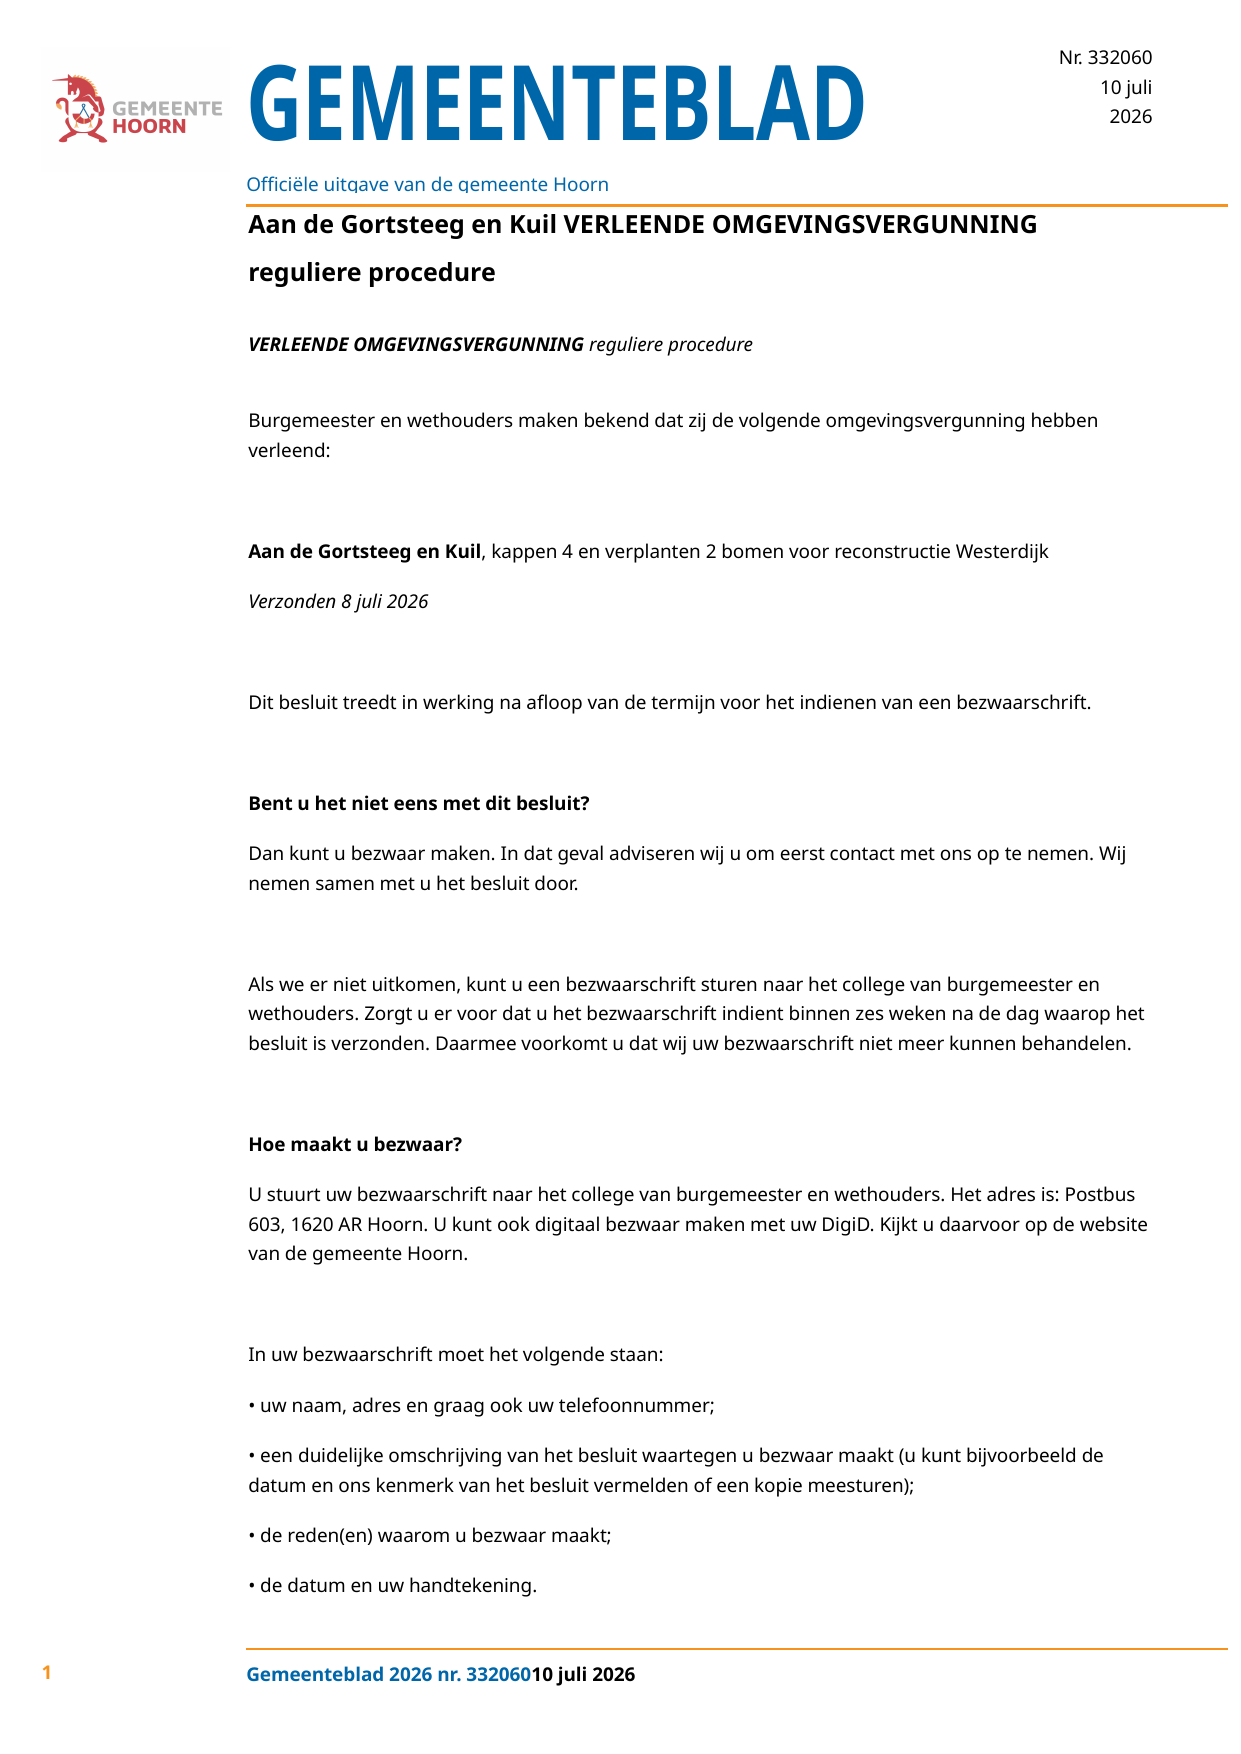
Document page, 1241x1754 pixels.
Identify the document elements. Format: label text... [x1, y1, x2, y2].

text Hoe maakt u bezwaar? [248, 1131, 1152, 1157]
text Aan de Gortsteeg en Kuil VERLEENDE OMGEVINGSVERGUNNING reguliere procedure [248, 207, 1152, 288]
text • uw naam, adres en graag ook uw telefoonnummer; [248, 1392, 1152, 1417]
text Bent u het niet eens met dit besluit? [248, 790, 1152, 816]
text • de reden(en) waarom u bezwaar maakt; [248, 1522, 1152, 1548]
text • de datum en uw handtekening. [248, 1573, 1152, 1598]
text VERLEENDE OMGEVINGSVERGUNNING reguliere procedure [248, 331, 1152, 357]
text In uw bezwaarschrift moet het volgende staan: [248, 1341, 1152, 1367]
text Dit besluit treedt in werking na afloop van de termijn voor het indienen van een bezwaarschrift. [248, 689, 1152, 715]
text Dan kunt u bezwaar maken. In dat geval adviseren wij u om eerst contact met ons op te nemen. Wij nemen samen met u het besluit door. [248, 841, 1152, 896]
text • een duidelijke omschrijving van het besluit waartegen u bezwaar maakt (u kunt bijvoorbeeld de datum en ons kenmerk van het besluit vermelden of een kopie meesturen); [248, 1442, 1152, 1497]
text Verzonden 8 juli 2026 [248, 588, 1152, 614]
text Burgemeester en wethouders maken bekend dat zij de volgende omgevingsvergunning hebben verleend: [248, 408, 1152, 463]
text Als we er niet uitkomen, kunt u een bezwaarschrift sturen naar het college van burgemeester en wethouders. Zorgt u er voor dat u het bezwaarschrift indient binnen zes weken na de dag waarop het besluit is verzonden. Daarmee voorkomt u dat wij uw bezwaarschrift niet meer kunnen behandelen. [248, 971, 1152, 1056]
text Aan de Gortsteeg en Kuil, kappen 4 en verplanten 2 bomen voor reconstructie Westerdijk [248, 538, 1152, 564]
picture [41, 47, 231, 172]
text U stuurt uw bezwaarschrift naar het college van burgemeester en wethouders. Het adres is: Postbus 603, 1620 AR Hoorn. U kunt ook digitaal bezwaar maken met uw DigiD. Kijkt u daarvoor op de website van de gemeente Hoorn. [248, 1181, 1152, 1266]
